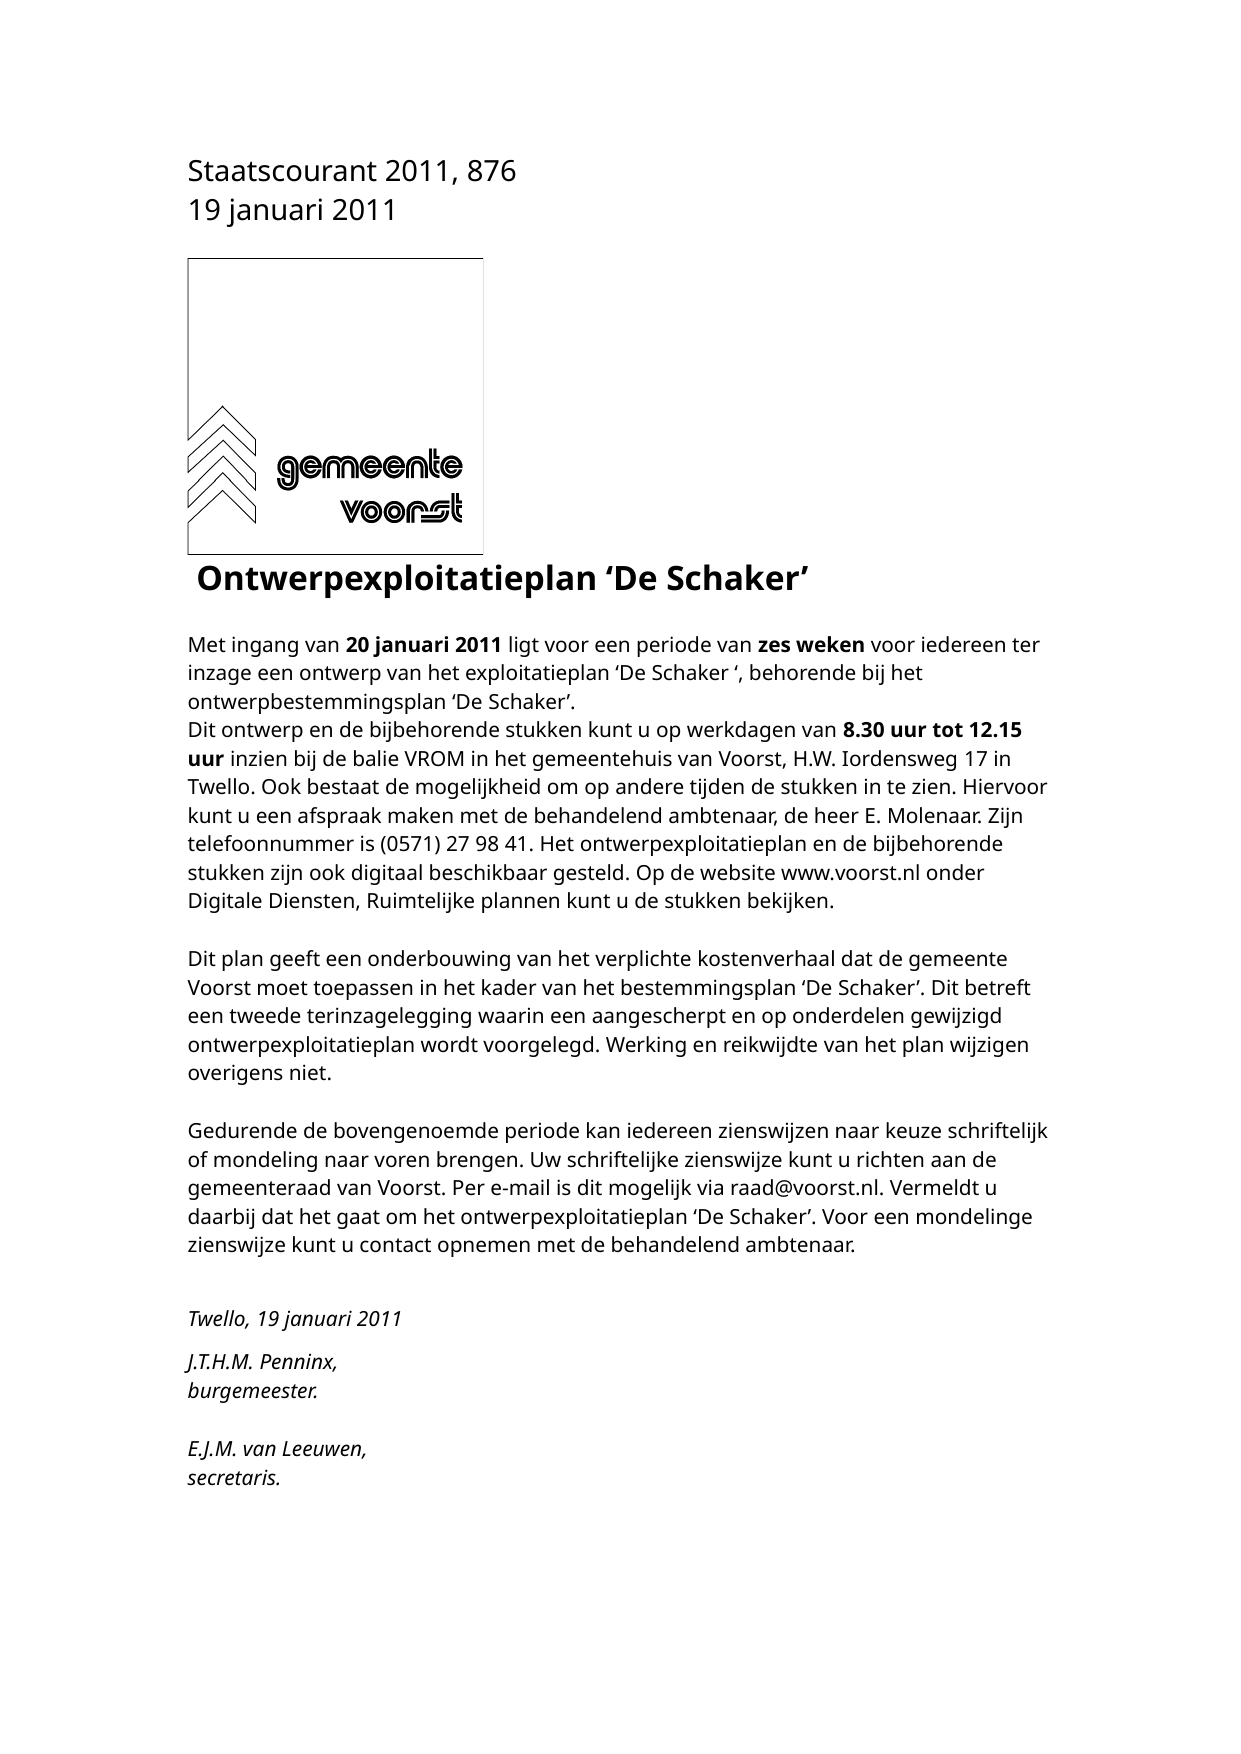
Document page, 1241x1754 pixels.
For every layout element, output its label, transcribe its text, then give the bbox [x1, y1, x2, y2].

text J.T.H.M. Penninx, [187, 1347, 1053, 1376]
subtitle Ontwerpexploitatieplan ‘De Schaker’ [187, 271, 1053, 600]
text E.J.M. van Leeuwen, [187, 1434, 1053, 1463]
picture [187, 258, 484, 555]
text Staatscourant 2011, 876 [187, 150, 1053, 190]
text Twello, 19 januari 2011 [187, 1304, 1053, 1332]
text 19 januari 2011 [187, 190, 1053, 229]
text Dit plan geeft een onderbouwing van het verplichte kostenverhaal dat de gemeente Voorst moet toepassen in het kader van het bestemmingsplan ‘De Schaker’. Dit betreft een tweede terinzagelegging waarin een aangescherpt en op onderdelen gewijzigd ontwerpexploitatieplan wordt voorgelegd. Werking en reikwijdte van het plan wijzigen overigens niet. [187, 944, 1053, 1087]
text secretaris. [187, 1463, 1053, 1491]
text Gedurende de bovengenoemde periode kan iedereen zienswijzen naar keuze schriftelijk of mondeling naar voren brengen. Uw schriftelijke zienswijze kunt u richten aan de gemeenteraad van Voorst. Per e-mail is dit mogelijk via raad@voorst.nl. Vermeldt u daarbij dat het gaat om het ontwerpexploitatieplan ‘De Schaker’. Voor een mondelinge zienswijze kunt u contact opnemen met de behandelend ambtenaar. [187, 1117, 1053, 1259]
text Dit ontwerp en de bijbehorende stukken kunt u op werkdagen van 8.30 uur tot 12.15 uur inzien bij de balie VROM in het gemeentehuis van Voorst, H.W. Iordensweg 17 in Twello. Ook bestaat de mogelijkheid om op andere tijden de stukken in te zien. Hiervoor kunt u een afspraak maken met de behandelend ambtenaar, de heer E. Molenaar. Zijn telefoonnummer is (0571) 27 98 41. Het ontwerpexploitatieplan en de bijbehorende stukken zijn ook digitaal beschikbaar gesteld. Op de website www.voorst.nl onder Digitale Diensten, Ruimtelijke plannen kunt u de stukken bekijken. [187, 715, 1053, 914]
text Met ingang van 20 januari 2011 ligt voor een periode van zes weken voor iedereen ter inzage een ontwerp van het exploitatieplan ‘De Schaker ‘, behorende bij het ontwerpbestemmingsplan ‘De Schaker’. [187, 630, 1053, 715]
text burgemeester. [187, 1376, 1053, 1404]
